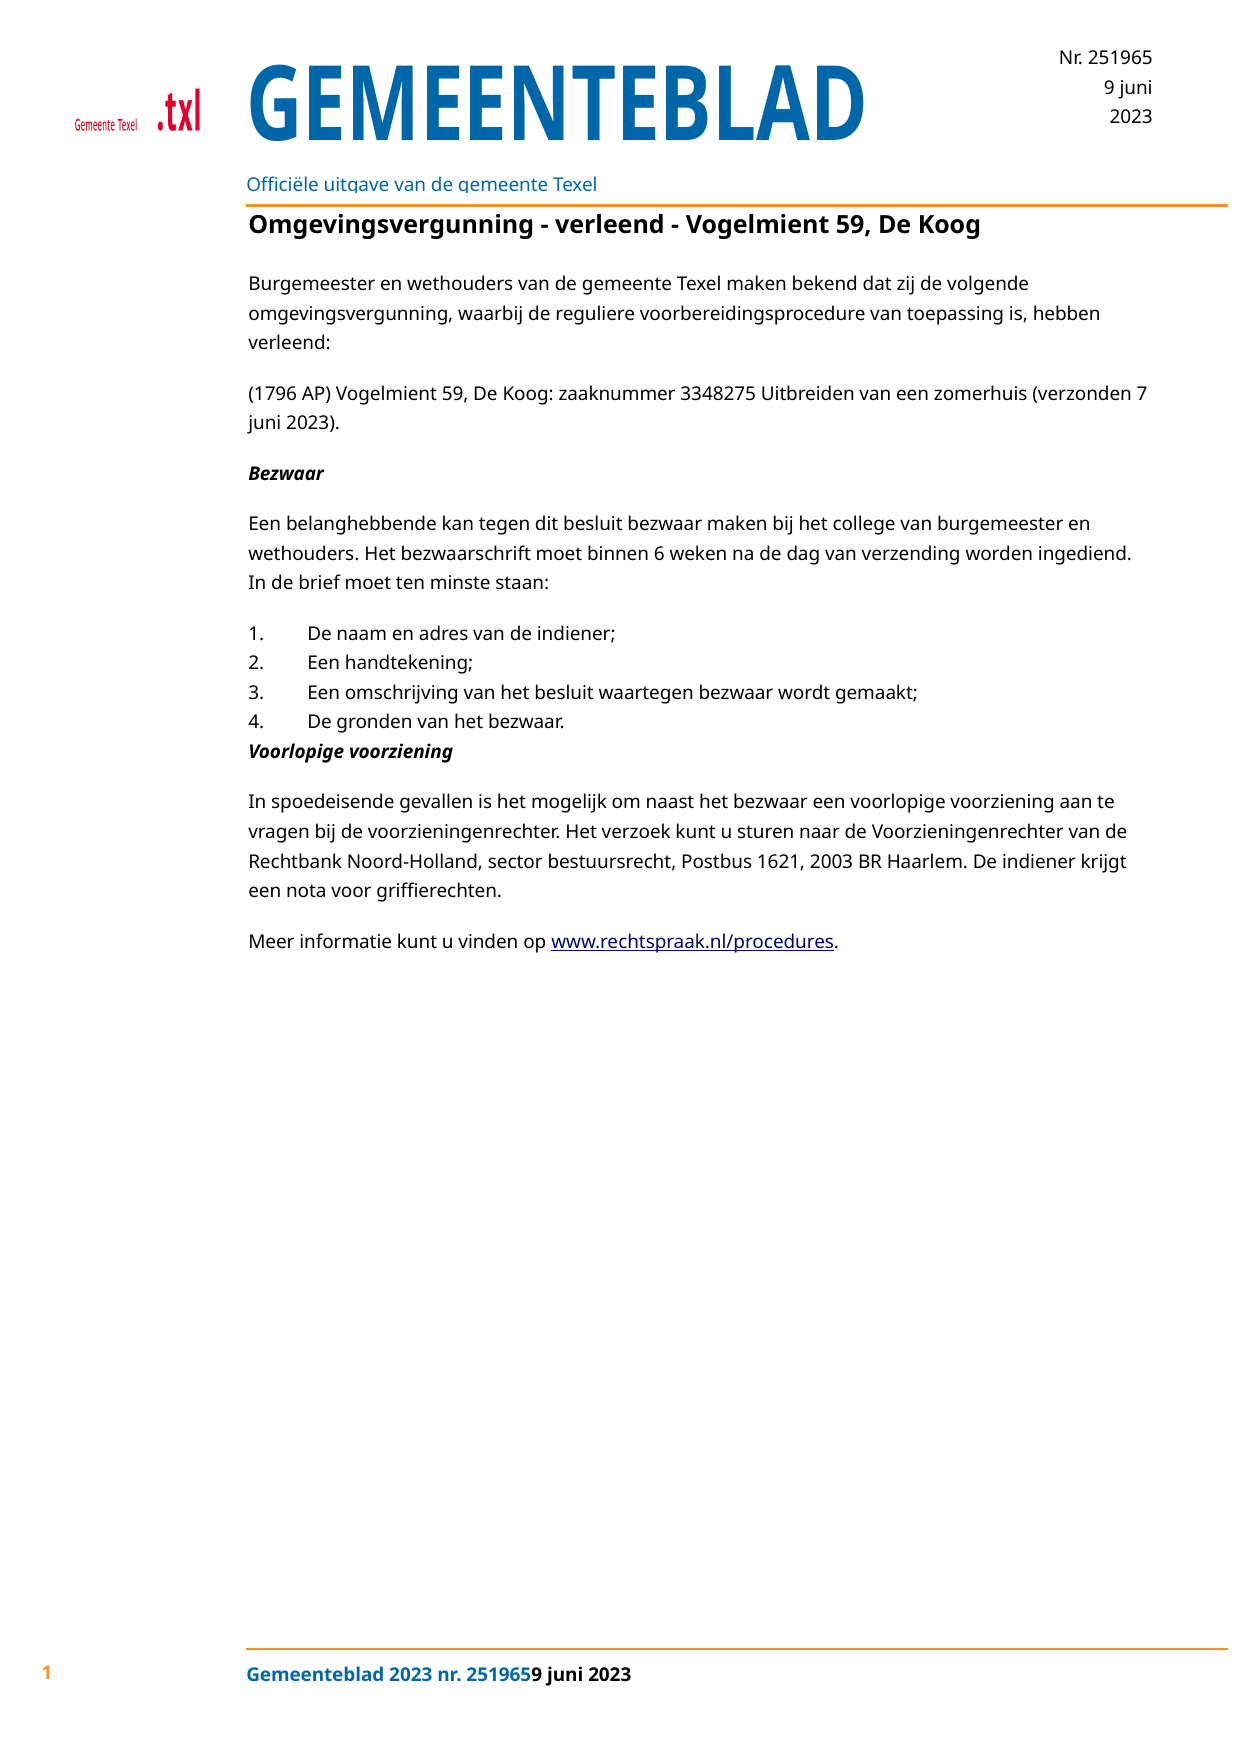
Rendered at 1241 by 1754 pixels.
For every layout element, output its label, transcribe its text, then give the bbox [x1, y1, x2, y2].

text Bezwaar [248, 460, 1152, 486]
list De gronden van het bezwaar. [248, 709, 1152, 734]
text Omgevingsvergunning - verleend - Vogelmient 59, De Koog [248, 207, 1152, 241]
list Een handtekening; [248, 649, 1152, 675]
picture [41, 47, 231, 172]
text Een belanghebbende kan tegen dit besluit bezwaar maken bij het college van burgemeester en wethouders. Het bezwaarschrift moet binnen 6 weken na de dag van verzending worden ingediend. In de brief moet ten minste staan: [248, 510, 1152, 595]
text In spoedeisende gevallen is het mogelijk om naast het bezwaar een voorlopige voorziening aan te vragen bij de voorzieningenrechter. Het verzoek kunt u sturen naar de Voorzieningenrechter van de Rechtbank Noord-Holland, sector bestuursrecht, Postbus 1621, 2003 BR Haarlem. De indiener krijgt een nota voor griffierechten. [248, 789, 1152, 903]
text (1796 AP) Vogelmient 59, De Koog: zaaknummer 3348275 Uitbreiden van een zomerhuis (verzonden 7 juni 2023). [248, 380, 1152, 435]
list De naam en adres van de indiener; [248, 620, 1152, 646]
text Meer informatie kunt u vinden op www.rechtspraak.nl/procedures. [248, 928, 1152, 953]
text Burgemeester en wethouders van de gemeente Texel maken bekend dat zij de volgende omgevingsvergunning, waarbij de reguliere voorbereidingsprocedure van toepassing is, hebben verleend: [248, 270, 1152, 355]
text Voorlopige voorziening [248, 738, 1152, 764]
list Een omschrijving van het besluit waartegen bezwaar wordt gemaakt; [248, 679, 1152, 705]
